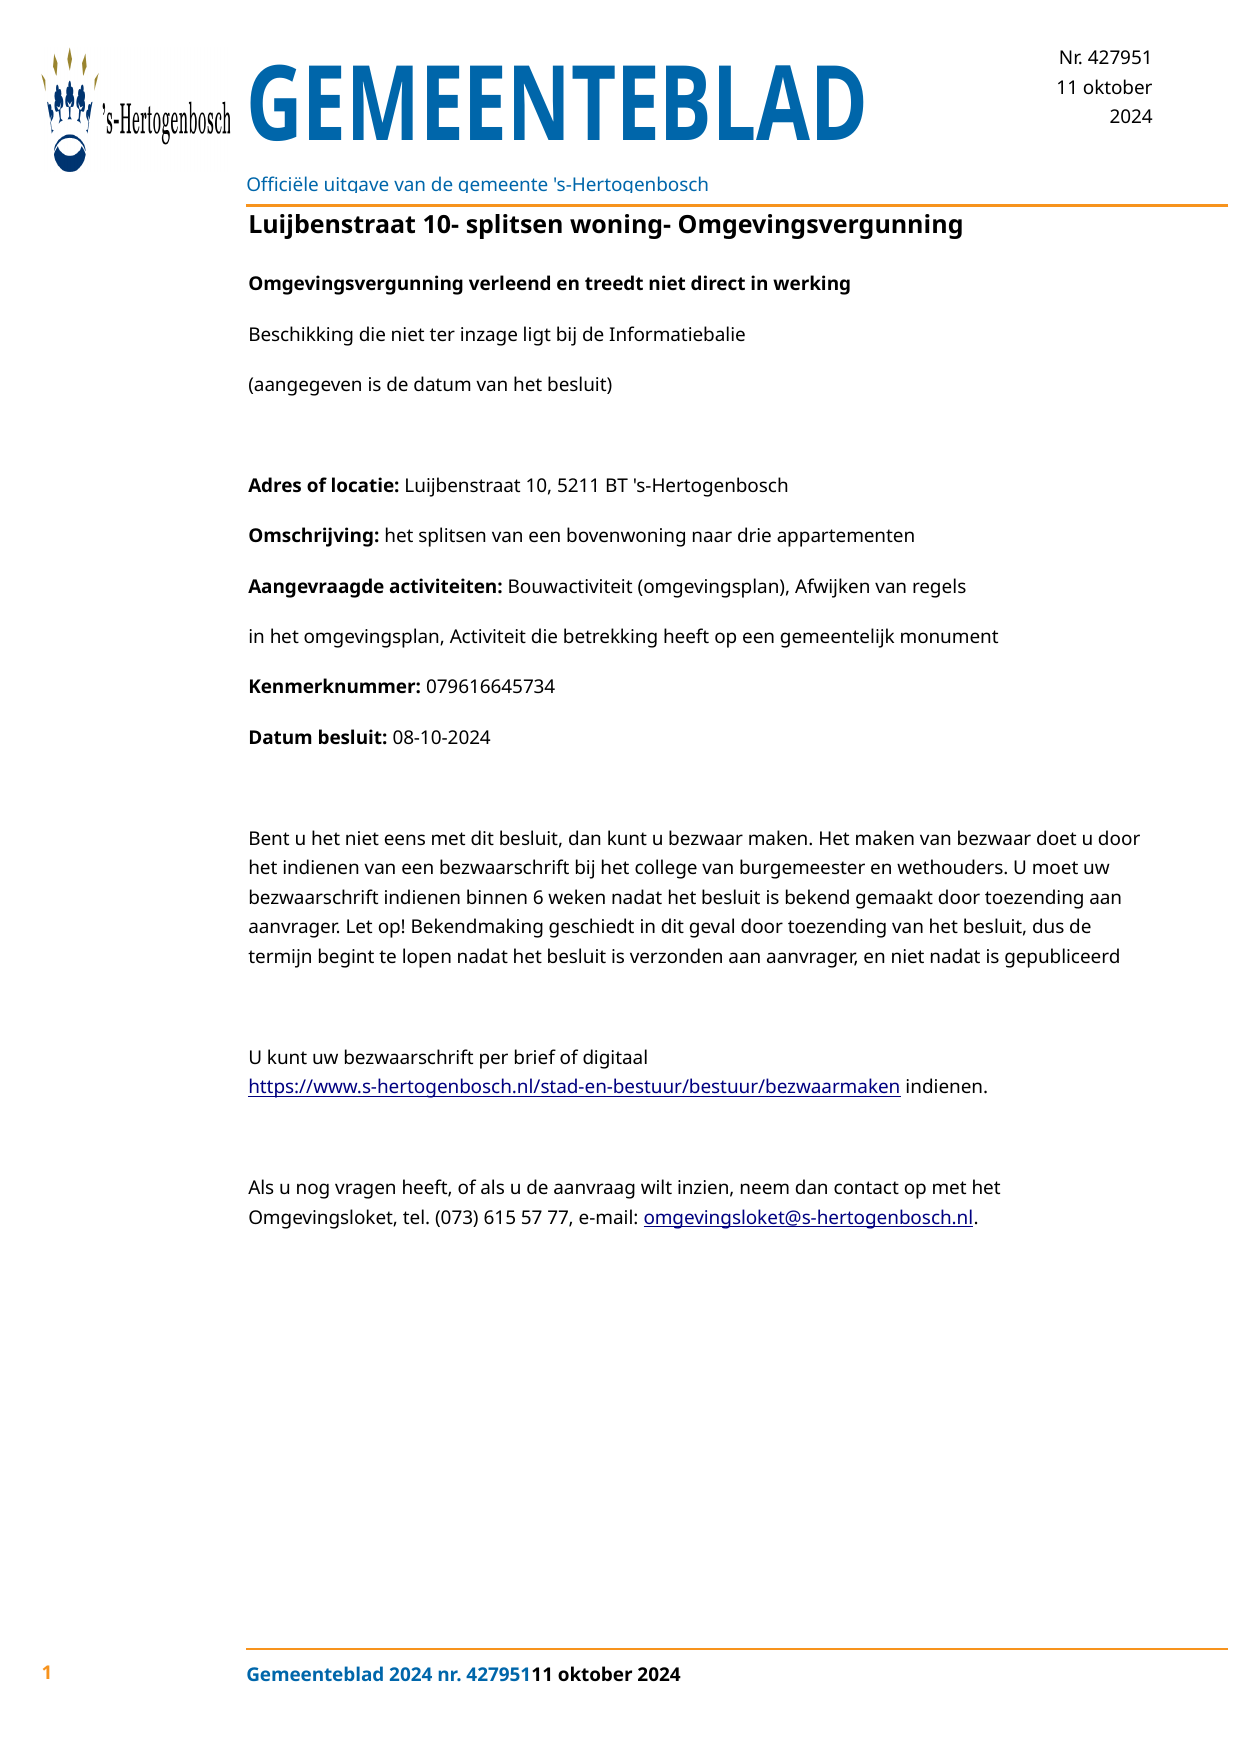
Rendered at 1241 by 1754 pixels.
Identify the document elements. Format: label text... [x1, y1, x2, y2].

text Als u nog vragen heeft, of als u de aanvraag wilt inzien, neem dan contact op met het Omgevingsloket, tel. (073) 615 57 77, e-mail: omgevingsloket@s-hertogenbosch.nl. [248, 1174, 1152, 1230]
text U kunt uw bezwaarschrift per brief of digitaal https://www.s-hertogenbosch.nl/stad-en-bestuur/bestuur/bezwaarmaken indienen. [248, 1044, 1152, 1099]
text Bent u het niet eens met dit besluit, dan kunt u bezwaar maken. Het maken van bezwaar doet u door het indienen van een bezwaarschrift bij het college van burgemeester en wethouders. U moet uw bezwaarschrift indienen binnen 6 weken nadat het besluit is bekend gemaakt door toezending aan aanvrager. Let op! Bekendmaking geschiedt in dit geval door toezending van het besluit, dus de termijn begint te lopen nadat het besluit is verzonden aan aanvrager, en niet nadat is gepubliceerd [248, 825, 1152, 969]
text (aangegeven is de datum van het besluit) [248, 371, 1152, 397]
picture [41, 47, 231, 172]
text Omgevingsvergunning verleend en treedt niet direct in werking [248, 270, 1152, 296]
text Aangevraagde activiteiten: Bouwactiviteit (omgevingsplan), Afwijken van regels [248, 573, 1152, 598]
text Luijbenstraat 10- splitsen woning- Omgevingsvergunning [248, 207, 1152, 241]
text Datum besluit: 08-10-2024 [248, 724, 1152, 750]
text Adres of locatie: Luijbenstraat 10, 5211 BT 's-Hertogenbosch [248, 472, 1152, 498]
text in het omgevingsplan, Activiteit die betrekking heeft op een gemeentelijk monument [248, 623, 1152, 649]
text Omschrijving: het splitsen van een bovenwoning naar drie appartementen [248, 522, 1152, 548]
text Kenmerknummer: 079616645734 [248, 674, 1152, 699]
text Beschikking die niet ter inzage ligt bij de Informatiebalie [248, 321, 1152, 346]
